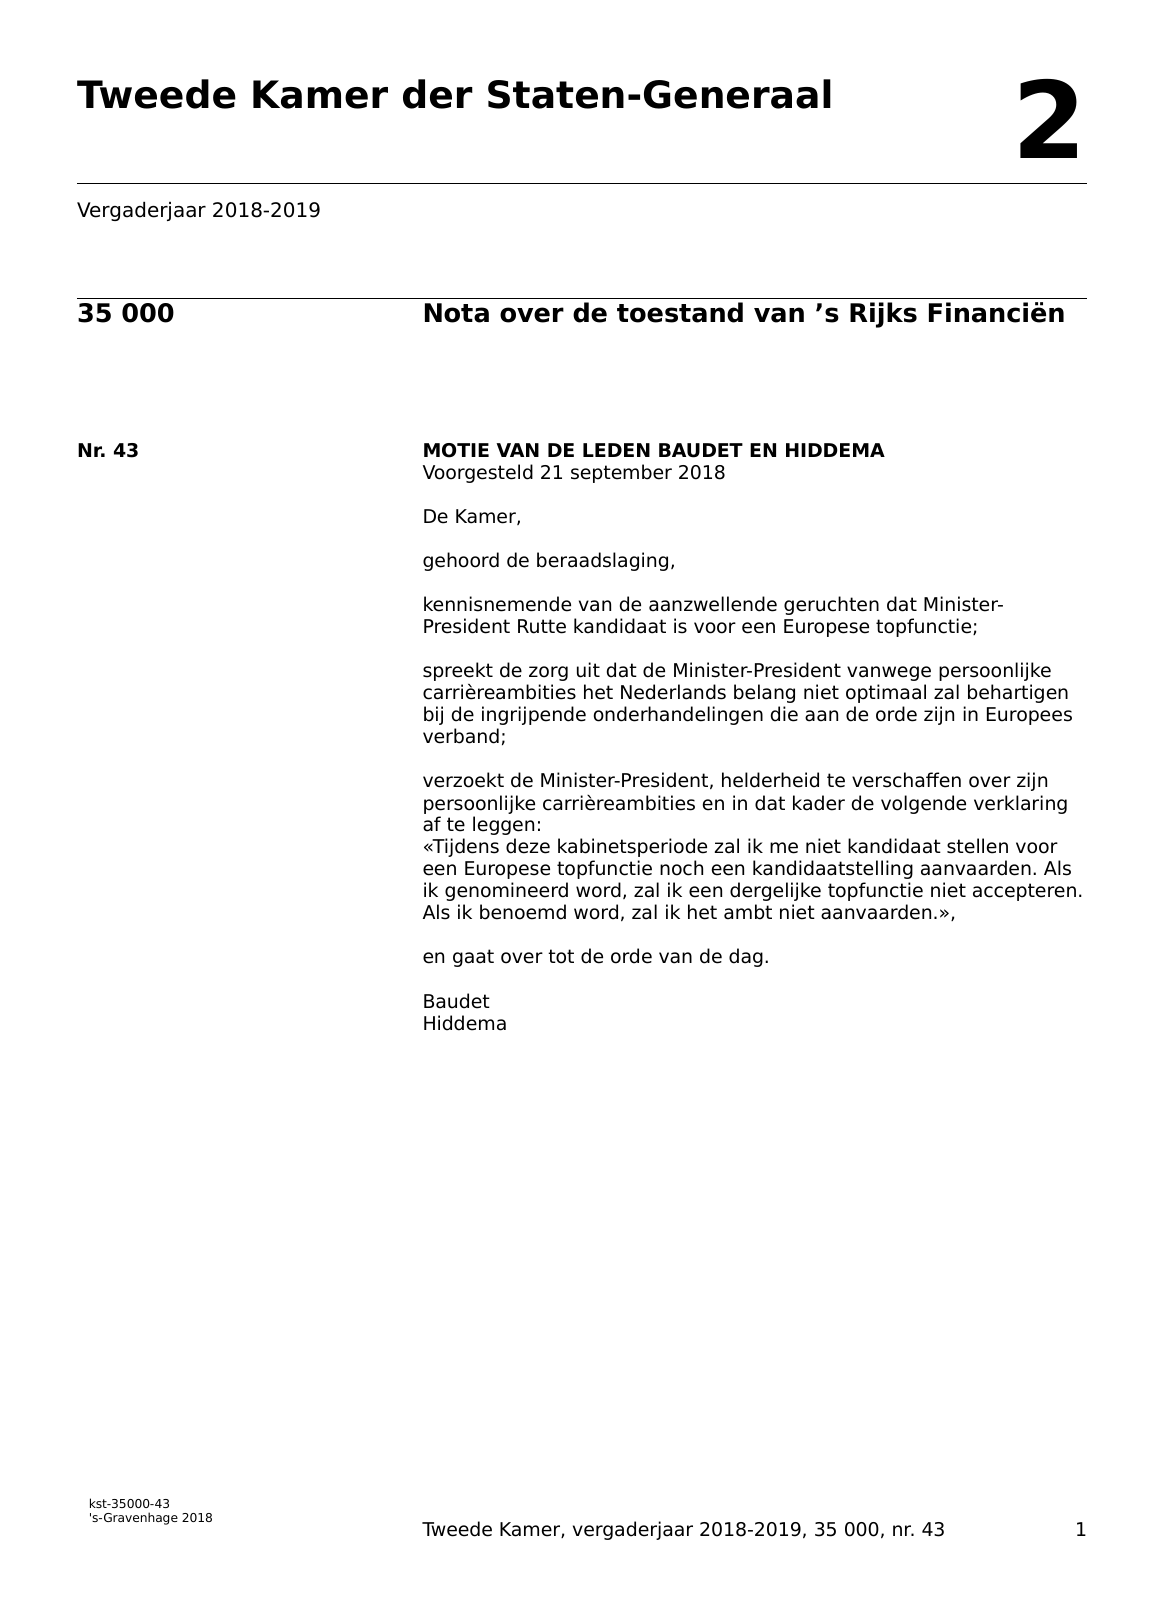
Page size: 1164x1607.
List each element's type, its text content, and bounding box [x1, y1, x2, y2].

text «Tijdens deze kabinetsperiode zal ik me niet kandidaat stellen voor een Europese topfunctie noch een kandidaatstelling aanvaarden. Als ik genomineerd word, zal ik een dergelijke topfunctie niet accepteren. Als ik benoemd word, zal ik het ambt niet aanvaarden.», [422, 836, 1087, 924]
text gehoord de beraadslaging, [422, 550, 1087, 572]
text kst-35000-43 [88, 1497, 323, 1511]
subtitle 35 000 Nota over de toestand van ’s Rijks Financiën [77, 299, 1087, 329]
text Hiddema [422, 1013, 1087, 1034]
text De Kamer, [422, 506, 1087, 528]
text Voorgesteld 21 september 2018 [422, 462, 1087, 484]
text kennisnemende van de aanzwellende geruchten dat Minister-President Rutte kandidaat is voor een Europese topfunctie; [422, 594, 1087, 638]
text Baudet [422, 991, 1087, 1013]
text en gaat over tot de orde van de dag. [422, 946, 1087, 968]
subtitle Nr. 43 MOTIE VAN DE LEDEN BAUDET EN HIDDEMA [77, 440, 1087, 462]
text verzoekt de Minister-President, helderheid te verschaffen over zijn persoonlijke carrièreambities en in dat kader de volgende verklaring af te leggen: [422, 770, 1087, 836]
table_header 2 [886, 59, 1087, 183]
text spreekt de zorg uit dat de Minister-President vanwege persoonlijke carrièreambities het Nederlands belang niet optimaal zal behartigen bij de ingrijpende onderhandelingen die aan de orde zijn in Europees verband; [422, 660, 1087, 748]
table_header Tweede Kamer der Staten-Generaal [77, 59, 886, 183]
text 's-Gravenhage 2018 [88, 1511, 323, 1525]
table_cell Vergaderjaar 2018-2019 [77, 184, 1087, 298]
